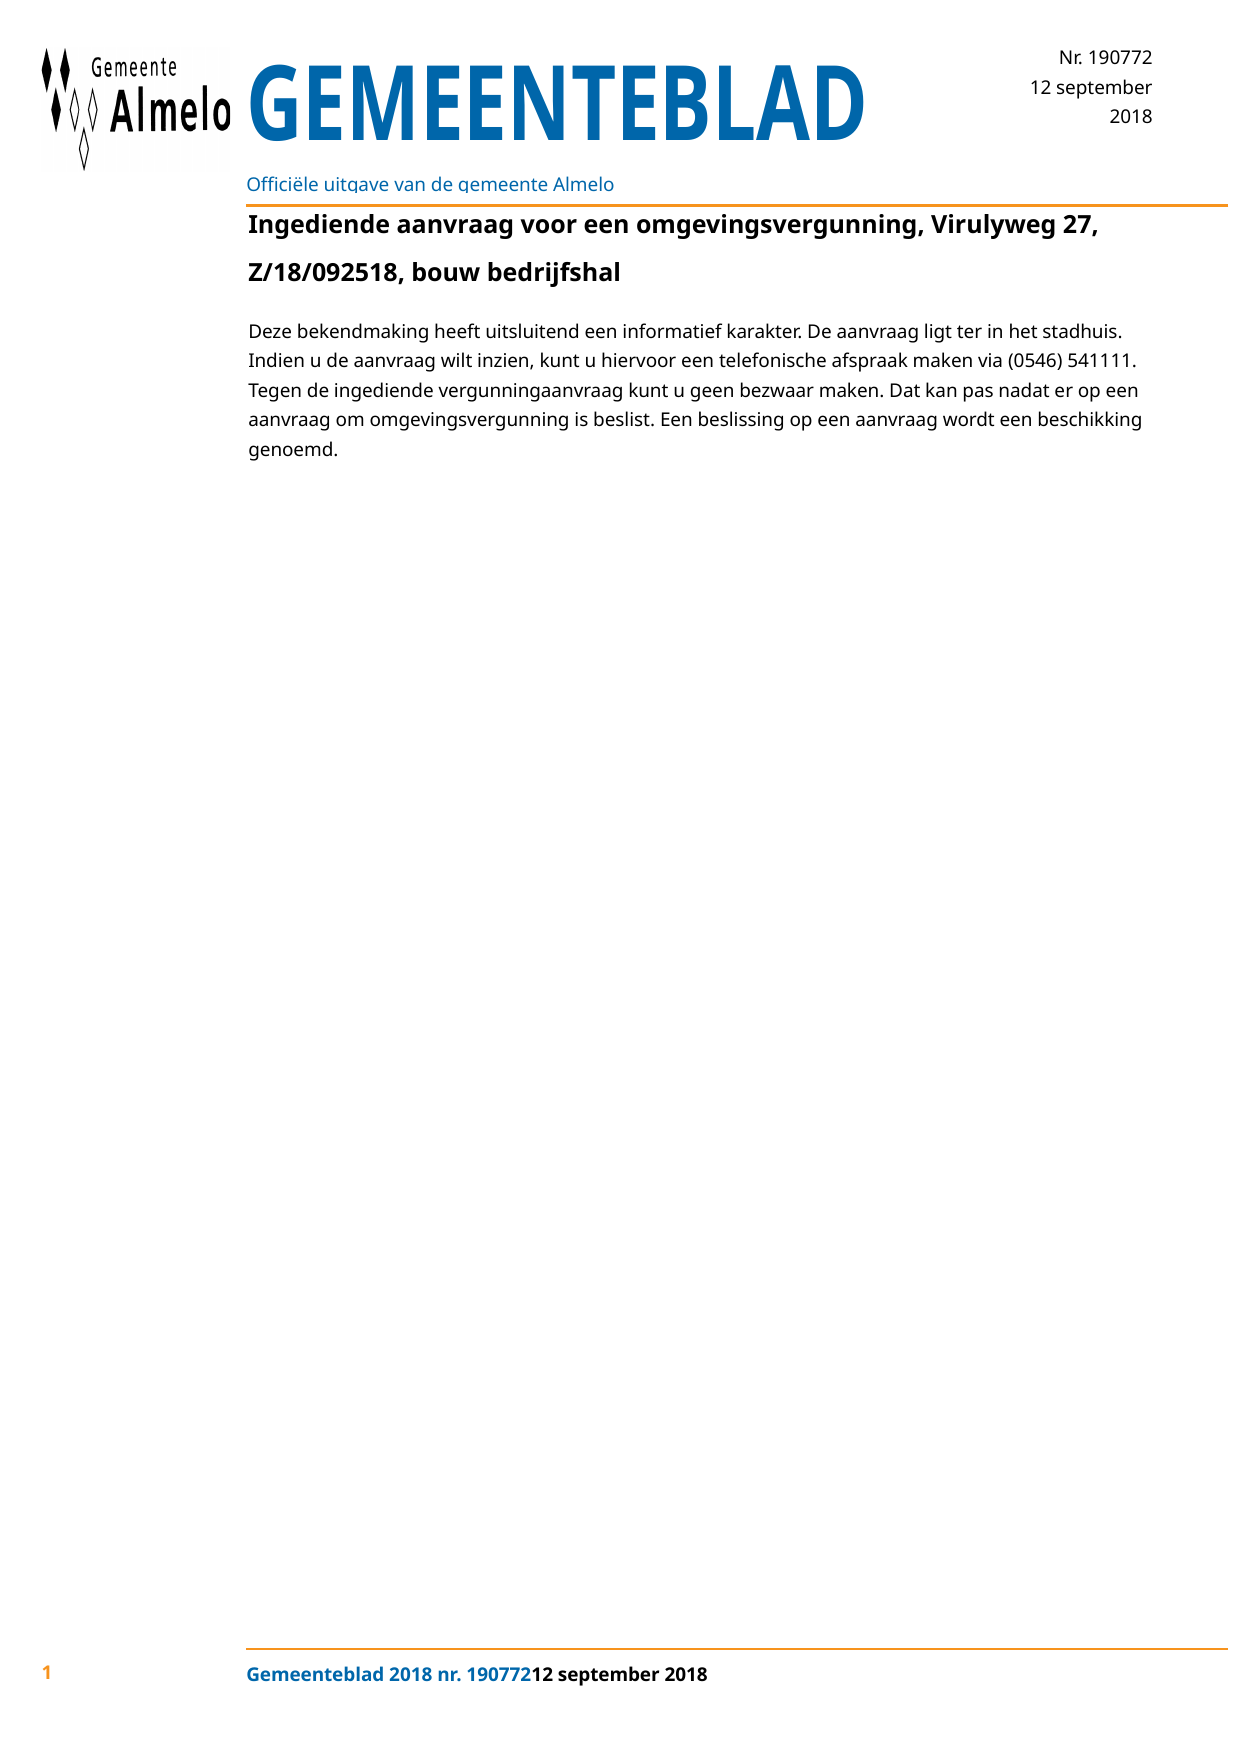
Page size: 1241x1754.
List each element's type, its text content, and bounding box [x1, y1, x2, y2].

text Deze bekendmaking heeft uitsluitend een informatief karakter. De aanvraag ligt ter in het stadhuis. Indien u de aanvraag wilt inzien, kunt u hiervoor een telefonische afspraak maken via (0546) 541111. Tegen de ingediende vergunningaanvraag kunt u geen bezwaar maken. Dat kan pas nadat er op een aanvraag om omgevingsvergunning is beslist. Een beslissing op een aanvraag wordt een beschikking genoemd. [248, 318, 1152, 462]
picture [41, 47, 231, 172]
text Ingediende aanvraag voor een omgevingsvergunning, Virulyweg 27, Z/18/092518, bouw bedrijfshal [248, 207, 1152, 288]
